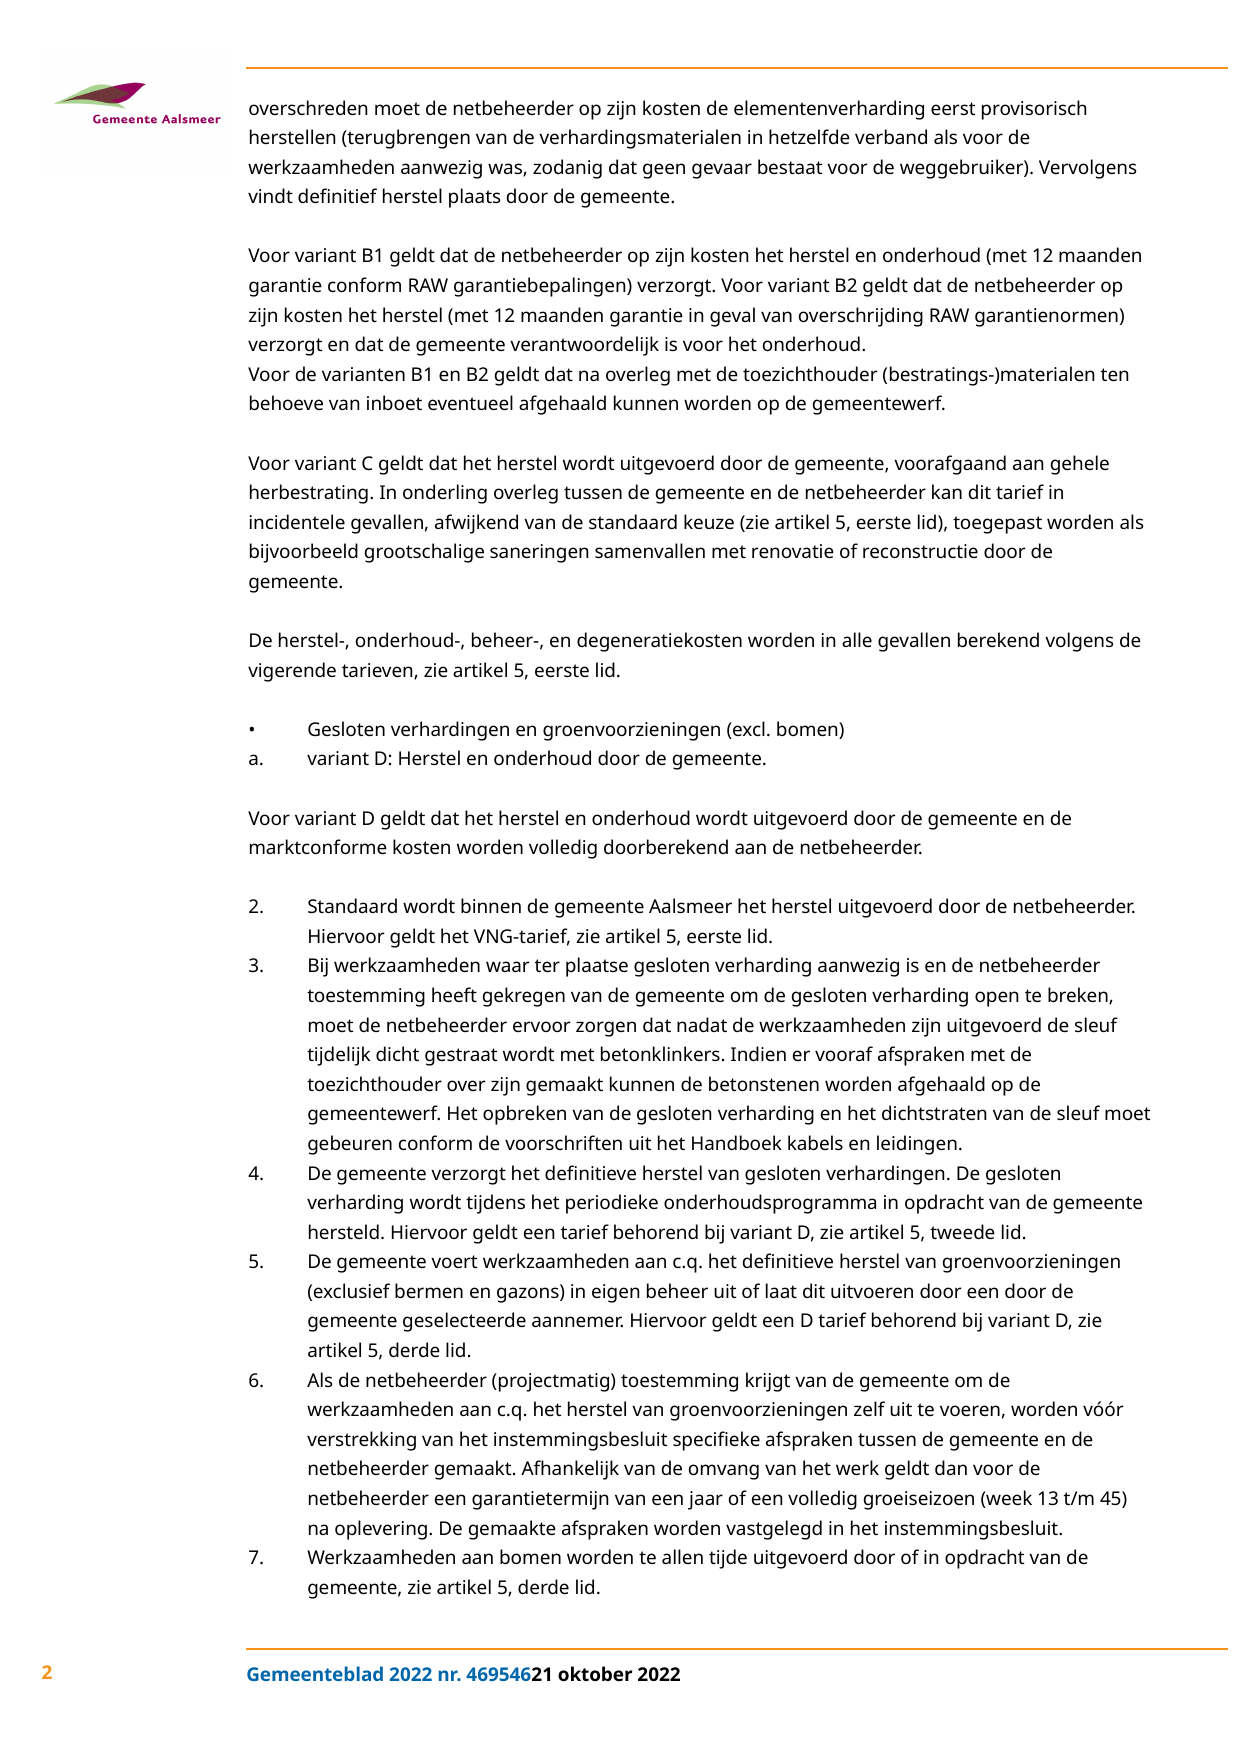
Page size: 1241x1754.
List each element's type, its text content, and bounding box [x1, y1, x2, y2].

picture [41, 47, 231, 172]
list De gemeente verzorgt het definitieve herstel van gesloten verhardingen. De gesloten verharding wordt tijdens het periodieke onderhoudsprogramma in opdracht van de gemeente hersteld. Hiervoor geldt een tarief behorend bij variant D, zie artikel 5, tweede lid. [248, 1160, 1152, 1245]
text Voor variant B1 geldt dat de netbeheerder op zijn kosten het herstel en onderhoud (met 12 maanden garantie conform RAW garantiebepalingen) verzorgt. Voor variant B2 geldt dat de netbeheerder op zijn kosten het herstel (met 12 maanden garantie in geval van overschrijding RAW garantienormen) verzorgt en dat de gemeente verantwoordelijk is voor het onderhoud. [248, 243, 1152, 357]
list Bij werkzaamheden waar ter plaatse gesloten verharding aanwezig is en de netbeheerder toestemming heeft gekregen van de gemeente om de gesloten verharding open te breken, moet de netbeheerder ervoor zorgen dat nadat de werkzaamheden zijn uitgevoerd de sleuf tijdelijk dicht gestraat wordt met betonklinkers. Indien er vooraf afspraken met de toezichthouder over zijn gemaakt kunnen de betonstenen worden afgehaald op de gemeentewerf. Het opbreken van de gesloten verharding en het dichtstraten van de sleuf moet gebeuren conform de voorschriften uit het Handboek kabels en leidingen. [248, 953, 1152, 1156]
list Standaard wordt binnen de gemeente Aalsmeer het herstel uitgevoerd door de netbeheerder. Hiervoor geldt het VNG-tarief, zie artikel 5, eerste lid. [248, 893, 1152, 949]
list variant D: Herstel en onderhoud door de gemeente. [248, 746, 1152, 771]
list De gemeente voert werkzaamheden aan c.q. het definitieve herstel van groenvoorzieningen (exclusief bermen en gazons) in eigen beheer uit of laat dit uitvoeren door een door de gemeente geselecteerde aannemer. Hiervoor geldt een D tarief behorend bij variant D, zie artikel 5, derde lid. [248, 1248, 1152, 1363]
text Voor variant C geldt dat het herstel wordt uitgevoerd door de gemeente, voorafgaand aan gehele herbestrating. In onderling overleg tussen de gemeente en de netbeheerder kan dit tarief in incidentele gevallen, afwijkend van de standaard keuze (zie artikel 5, eerste lid), toegepast worden als bijvoorbeeld grootschalige saneringen samenvallen met renovatie of reconstructie door de gemeente. [248, 450, 1152, 594]
list Werkzaamheden aan bomen worden te allen tijde uitgevoerd door of in opdracht van de gemeente, zie artikel 5, derde lid. [248, 1544, 1152, 1600]
text Voor variant D geldt dat het herstel en onderhoud wordt uitgevoerd door de gemeente en de marktconforme kosten worden volledig doorberekend aan de netbeheerder. [248, 805, 1152, 860]
list Als de netbeheerder (projectmatig) toestemming krijgt van de gemeente om de werkzaamheden aan c.q. het herstel van groenvoorzieningen zelf uit te voeren, worden vóór verstrekking van het instemmingsbesluit specifieke afspraken tussen de gemeente en de netbeheerder gemaakt. Afhankelijk van de omvang van het werk geldt dan voor de netbeheerder een garantietermijn van een jaar of een volledig groeiseizoen (week 13 t/m 45) na oplevering. De gemaakte afspraken worden vastgelegd in het instemmingsbesluit. [248, 1367, 1152, 1541]
text overschreden moet de netbeheerder op zijn kosten de elementenverharding eerst provisorisch herstellen (terugbrengen van de verhardingsmaterialen in hetzelfde verband als voor de werkzaamheden aanwezig was, zodanig dat geen gevaar bestaat voor de weggebruiker). Vervolgens vindt definitief herstel plaats door de gemeente. [248, 95, 1152, 209]
text De herstel-, onderhoud-, beheer-, en degeneratiekosten worden in alle gevallen berekend volgens de vigerende tarieven, zie artikel 5, eerste lid. [248, 627, 1152, 683]
list Gesloten verhardingen en groenvoorzieningen (excl. bomen) [248, 716, 1152, 742]
text Voor de varianten B1 en B2 geldt dat na overleg met de toezichthouder (bestratings-)materialen ten behoeve van inboet eventueel afgehaald kunnen worden op de gemeentewerf. [248, 361, 1152, 416]
